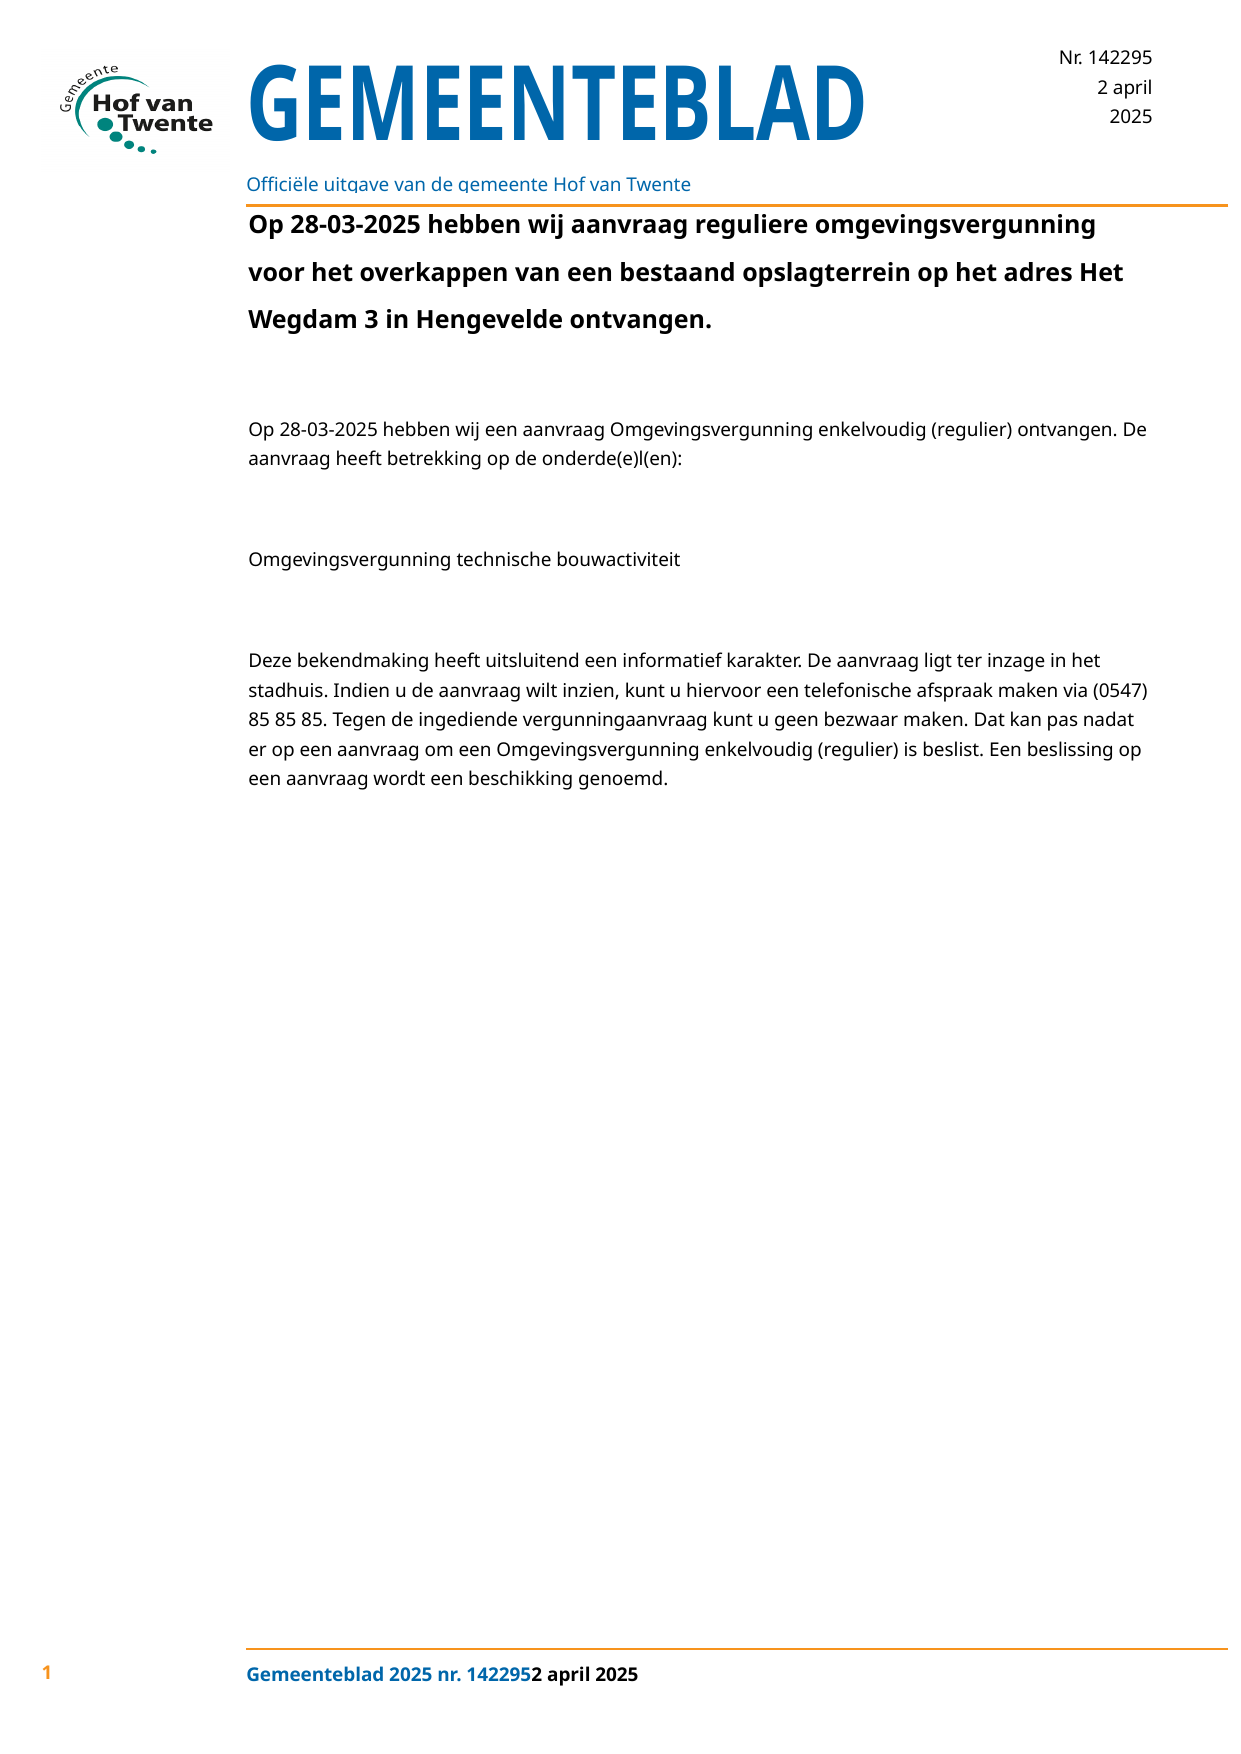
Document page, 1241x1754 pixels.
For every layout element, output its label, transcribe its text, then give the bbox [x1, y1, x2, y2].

text Deze bekendmaking heeft uitsluitend een informatief karakter. De aanvraag ligt ter inzage in het stadhuis. Indien u de aanvraag wilt inzien, kunt u hiervoor een telefonische afspraak maken via (0547) 85 85 85. Tegen de ingediende vergunningaanvraag kunt u geen bezwaar maken. Dat kan pas nadat er op een aanvraag om een Omgevingsvergunning enkelvoudig (regulier) is beslist. Een beslissing op een aanvraag wordt een beschikking genoemd. [248, 647, 1152, 791]
text Omgevingsvergunning technische bouwactiviteit [248, 546, 1152, 572]
text Op 28-03-2025 hebben wij een aanvraag Omgevingsvergunning enkelvoudig (regulier) ontvangen. De aanvraag heeft betrekking op de onderde(e)l(en): [248, 416, 1152, 471]
text Op 28-03-2025 hebben wij aanvraag reguliere omgevingsvergunning voor het overkappen van een bestaand opslagterrein op het adres Het Wegdam 3 in Hengevelde ontvangen. [248, 207, 1152, 336]
picture [41, 47, 231, 172]
